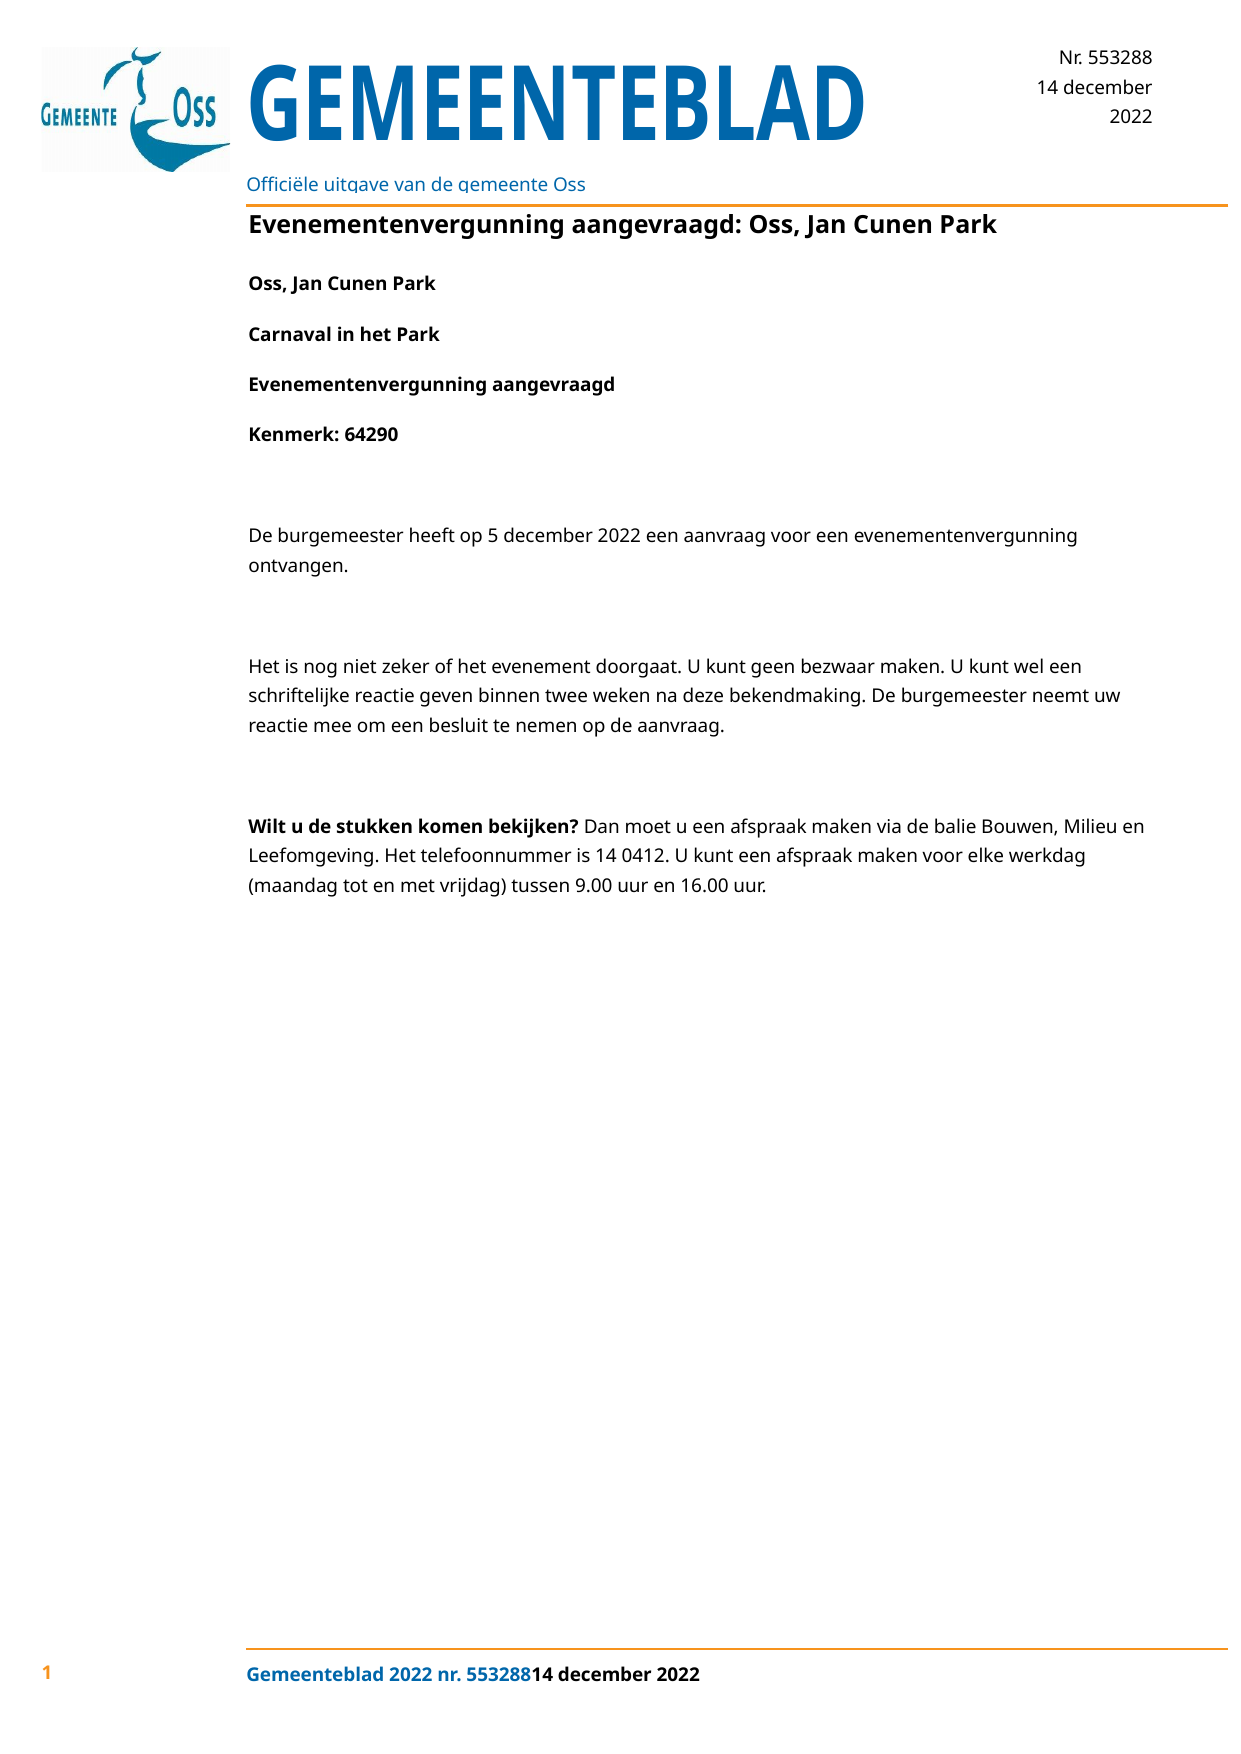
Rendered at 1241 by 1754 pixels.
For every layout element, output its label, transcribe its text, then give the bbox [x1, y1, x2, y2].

text Het is nog niet zeker of het evenement doorgaat. U kunt geen bezwaar maken. U kunt wel een schriftelijke reactie geven binnen twee weken na deze bekendmaking. De burgemeester neemt uw reactie mee om een besluit te nemen op de aanvraag. [248, 653, 1152, 738]
text Evenementenvergunning aangevraagd [248, 371, 1152, 397]
text De burgemeester heeft op 5 december 2022 een aanvraag voor een evenementenvergunning ontvangen. [248, 522, 1152, 578]
text Evenementenvergunning aangevraagd: Oss, Jan Cunen Park [248, 207, 1152, 241]
picture [41, 47, 231, 172]
text Oss, Jan Cunen Park [248, 270, 1152, 296]
text Kenmerk: 64290 [248, 422, 1152, 447]
text Carnaval in het Park [248, 321, 1152, 346]
text Wilt u de stukken komen bekijken? Dan moet u een afspraak maken via de balie Bouwen, Milieu en Leefomgeving. Het telefoonnummer is 14 0412. U kunt een afspraak maken voor elke werkdag (maandag tot en met vrijdag) tussen 9.00 uur en 16.00 uur. [248, 813, 1152, 898]
